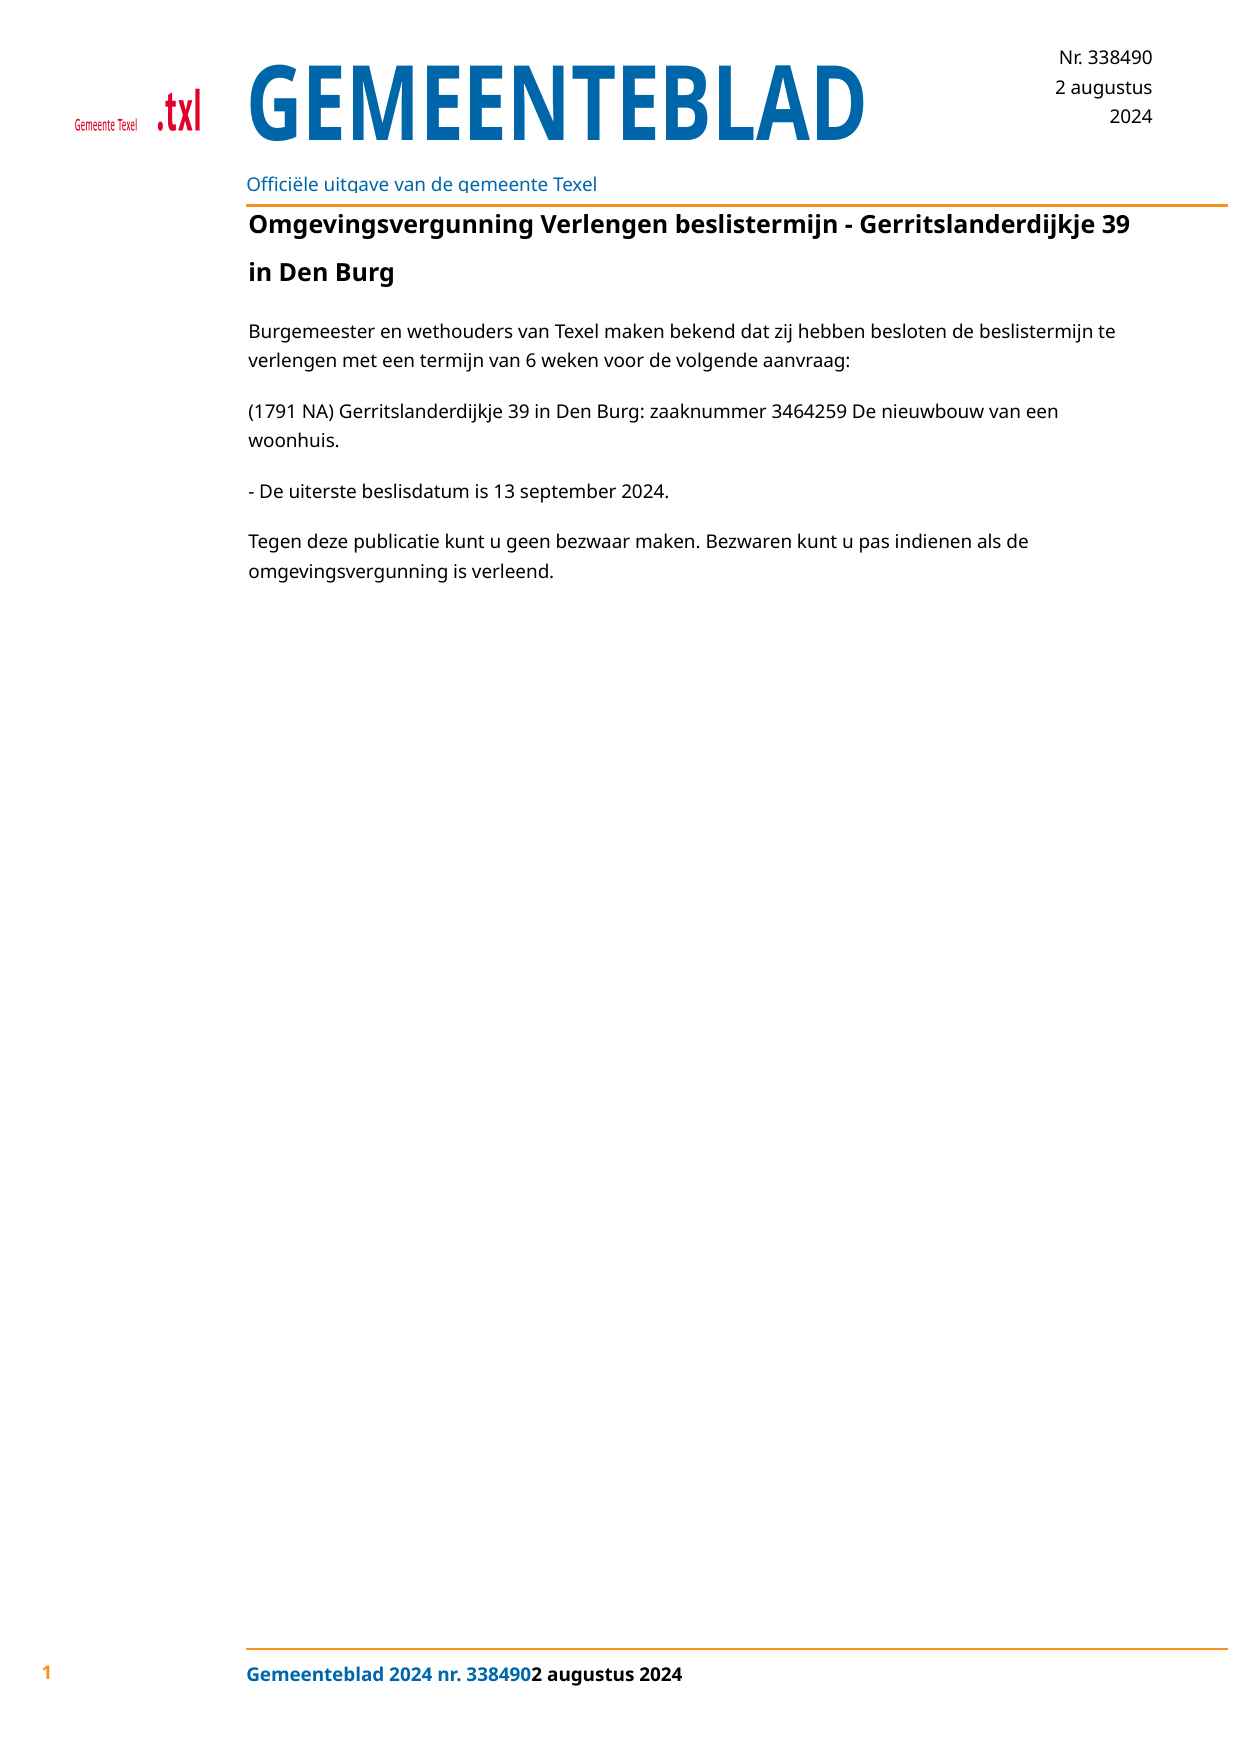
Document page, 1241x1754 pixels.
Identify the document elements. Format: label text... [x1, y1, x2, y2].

text Tegen deze publicatie kunt u geen bezwaar maken. Bezwaren kunt u pas indienen als de omgevingsvergunning is verleend. [248, 528, 1152, 584]
picture [41, 47, 231, 172]
text Burgemeester en wethouders van Texel maken bekend dat zij hebben besloten de beslistermijn te verlengen met een termijn van 6 weken voor de volgende aanvraag: [248, 318, 1152, 373]
text - De uiterste beslisdatum is 13 september 2024. [248, 478, 1152, 504]
text Omgevingsvergunning Verlengen beslistermijn - Gerritslanderdijkje 39 in Den Burg [248, 207, 1152, 288]
text (1791 NA) Gerritslanderdijkje 39 in Den Burg: zaaknummer 3464259 De nieuwbouw van een woonhuis. [248, 398, 1152, 453]
